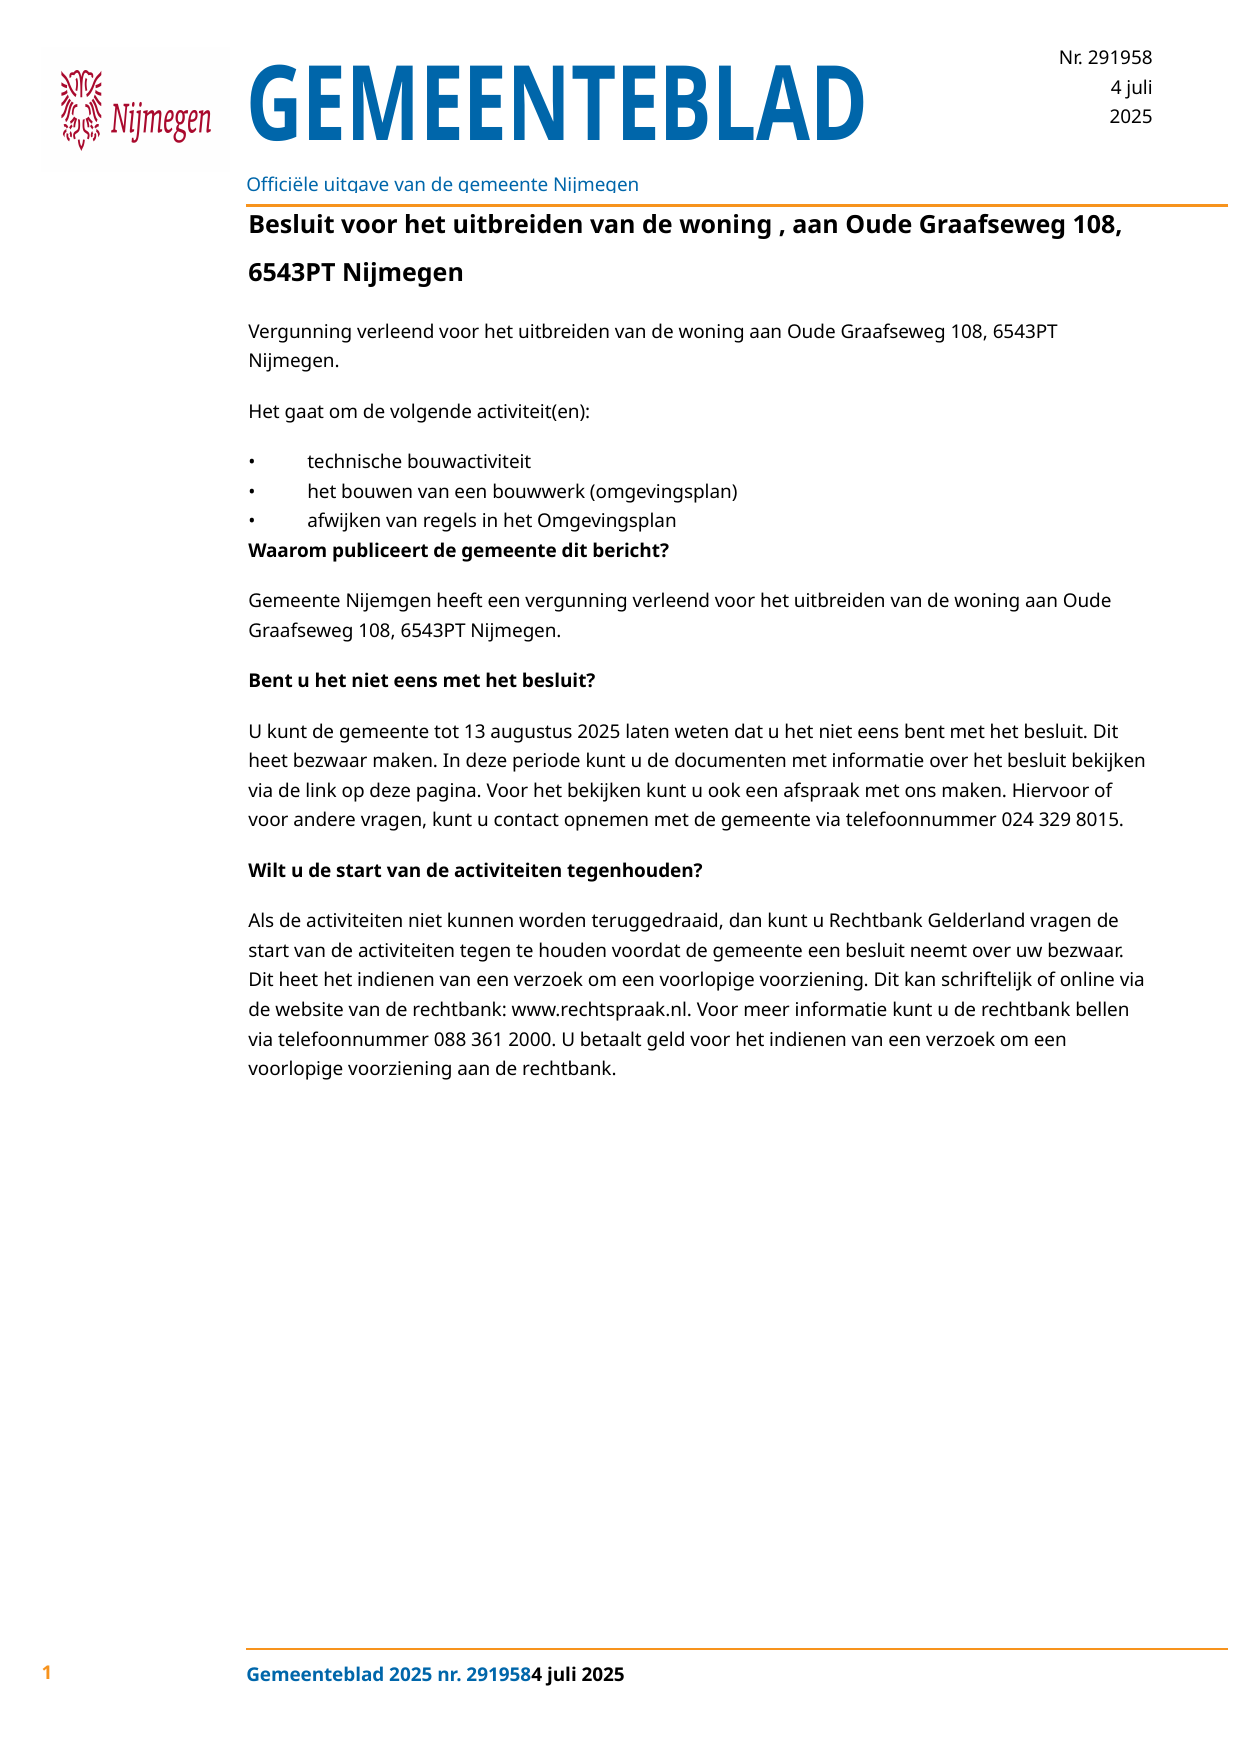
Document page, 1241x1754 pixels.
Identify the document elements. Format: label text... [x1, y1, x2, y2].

list afwijken van regels in het Omgevingsplan [248, 507, 1152, 533]
text Wilt u de start van de activiteiten tegenhouden? [248, 857, 1152, 883]
text Het gaat om de volgende activiteit(en): [248, 398, 1152, 424]
list het bouwen van een bouwwerk (omgevingsplan) [248, 478, 1152, 504]
text Gemeente Nijemgen heeft een vergunning verleend voor het uitbreiden van de woning aan Oude Graafseweg 108, 6543PT Nijmegen. [248, 587, 1152, 643]
list technische bouwactiviteit [248, 448, 1152, 474]
text Vergunning verleend voor het uitbreiden van de woning aan Oude Graafseweg 108, 6543PT Nijmegen. [248, 318, 1152, 373]
picture [41, 47, 231, 172]
text Besluit voor het uitbreiden van de woning , aan Oude Graafseweg 108, 6543PT Nijmegen [248, 207, 1152, 288]
text Als de activiteiten niet kunnen worden teruggedraaid, dan kunt u Rechtbank Gelderland vragen de start van de activiteiten tegen te houden voordat de gemeente een besluit neemt over uw bezwaar. Dit heet het indienen van een verzoek om een voorlopige voorziening. Dit kan schriftelijk of online via de website van de rechtbank: www.rechtspraak.nl. Voor meer informatie kunt u de rechtbank bellen via telefoonnummer 088 361 2000. U betaalt geld voor het indienen van een verzoek om een voorlopige voorziening aan de rechtbank. [248, 907, 1152, 1081]
text Bent u het niet eens met het besluit? [248, 667, 1152, 693]
text Waarom publiceert de gemeente dit bericht? [248, 537, 1152, 563]
text U kunt de gemeente tot 13 augustus 2025 laten weten dat u het niet eens bent met het besluit. Dit heet bezwaar maken. In deze periode kunt u de documenten met informatie over het besluit bekijken via de link op deze pagina. Voor het bekijken kunt u ook een afspraak met ons maken. Hiervoor of voor andere vragen, kunt u contact opnemen met de gemeente via telefoonnummer 024 329 8015. [248, 718, 1152, 832]
